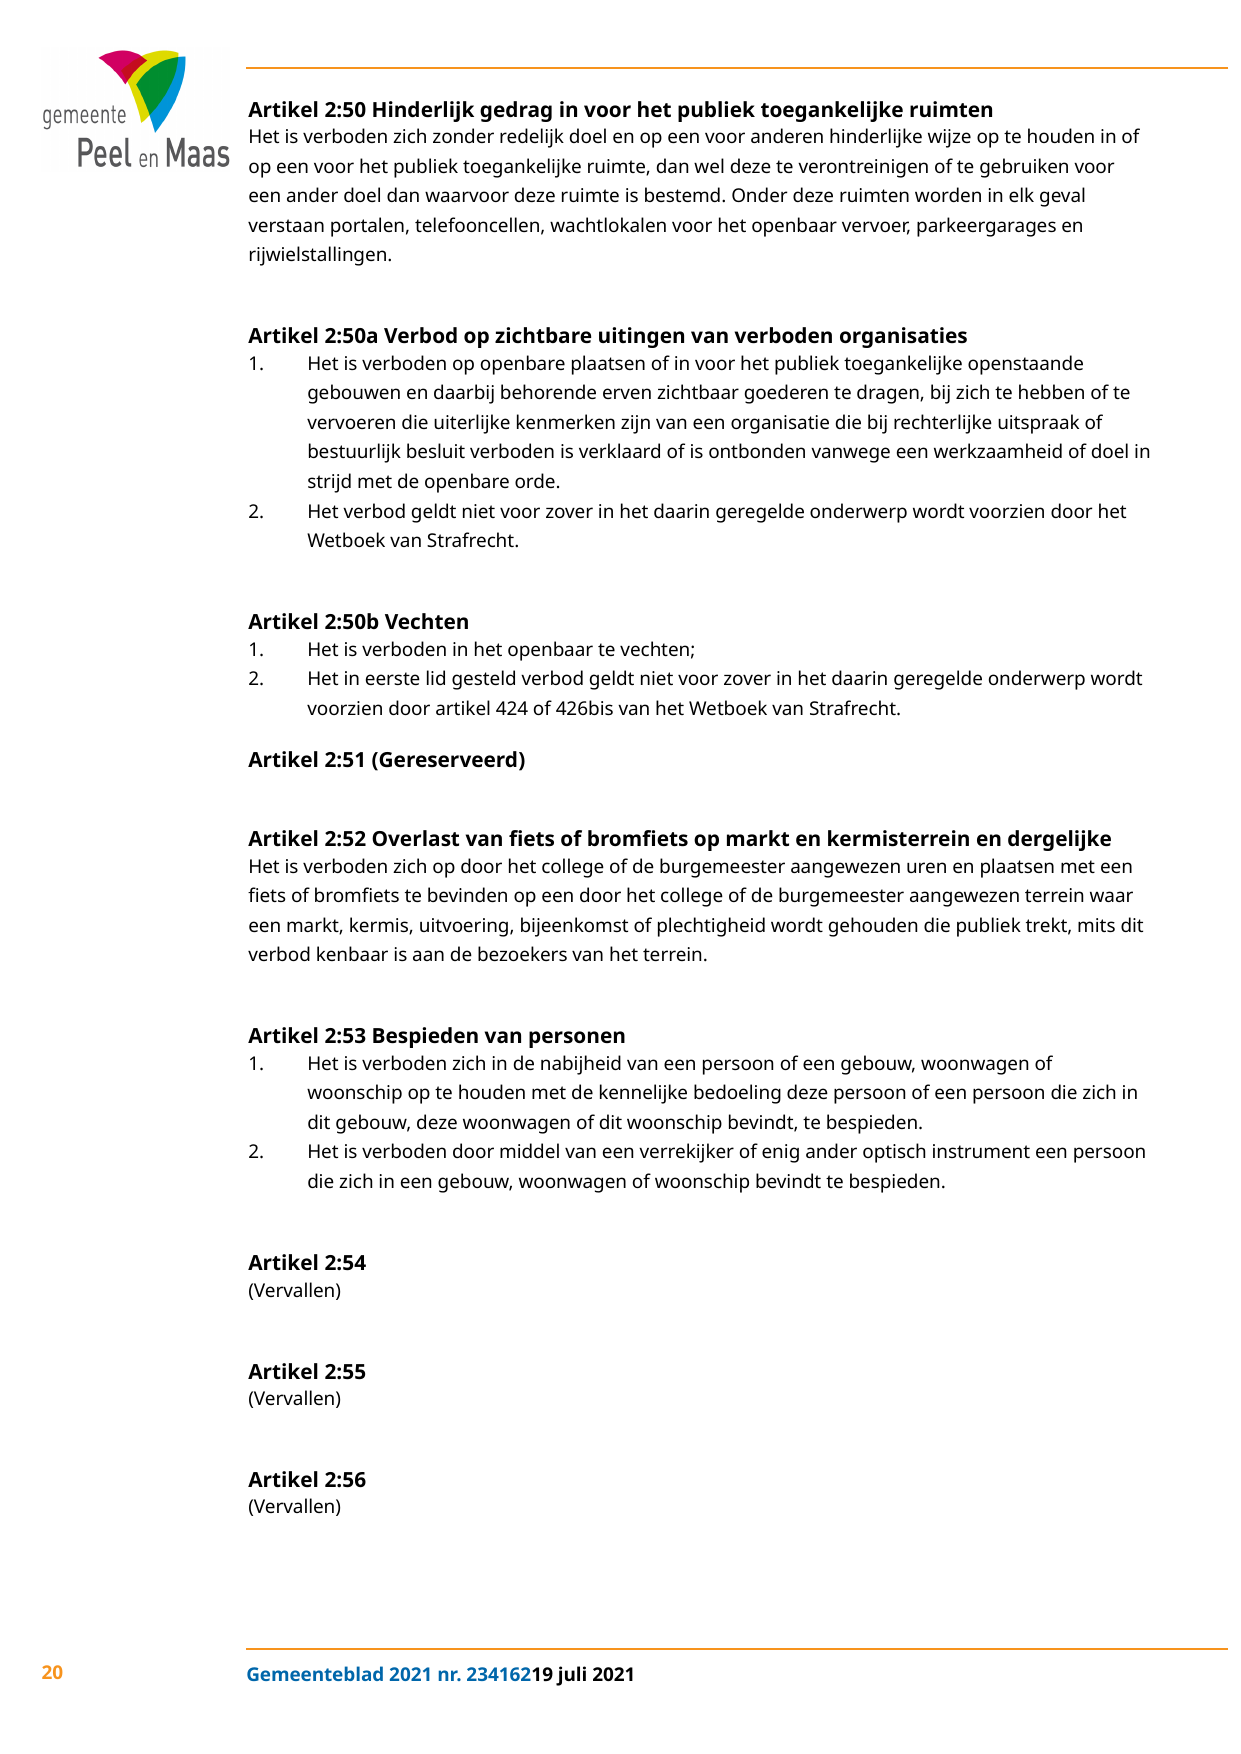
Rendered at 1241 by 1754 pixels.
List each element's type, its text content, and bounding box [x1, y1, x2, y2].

text Artikel 2:50 Hinderlijk gedrag in voor het publiek toegankelijke ruimten [248, 95, 1152, 123]
list Het verbod geldt niet voor zover in het daarin geregelde onderwerp wordt voorzien door het Wetboek van Strafrecht. [248, 498, 1152, 553]
list Het is verboden zich in de nabijheid van een persoon of een gebouw, woonwagen of woonschip op te houden met de kennelijke bedoeling deze persoon of een persoon die zich in dit gebouw, deze woonwagen of dit woonschip bevindt, te bespieden. [248, 1050, 1152, 1135]
text Artikel 2:52 Overlast van fiets of bromfiets op markt en kermisterrein en dergelijke [248, 824, 1152, 853]
list Het is verboden in het openbaar te vechten; [248, 636, 1152, 662]
text Artikel 2:53 Bespieden van personen [248, 1022, 1152, 1050]
text Artikel 2:50b Vechten [248, 607, 1152, 636]
list Het is verboden door middel van een verrekijker of enig ander optisch instrument een persoon die zich in een gebouw, woonwagen of woonschip bevindt te bespieden. [248, 1139, 1152, 1194]
text (Vervallen) [248, 1494, 1152, 1519]
text Artikel 2:56 [248, 1465, 1152, 1494]
text Het is verboden zich zonder redelijk doel en op een voor anderen hinderlijke wijze op te houden in of op een voor het publiek toegankelijke ruimte, dan wel deze te verontreinigen of te gebruiken voor een ander doel dan waarvoor deze ruimte is bestemd. Onder deze ruimten worden in elk geval verstaan portalen, telefooncellen, wachtlokalen voor het openbaar vervoer, parkeergarages en rijwielstallingen. [248, 123, 1152, 267]
text (Vervallen) [248, 1385, 1152, 1411]
text (Vervallen) [248, 1277, 1152, 1302]
text Artikel 2:55 [248, 1357, 1152, 1385]
list Het is verboden op openbare plaatsen of in voor het publiek toegankelijke openstaande gebouwen en daarbij behorende erven zichtbaar goederen te dragen, bij zich te hebben of te vervoeren die uiterlijke kenmerken zijn van een organisatie die bij rechterlijke uitspraak of bestuurlijk besluit verboden is verklaard of is ontbonden vanwege een werkzaamheid of doel in strijd met de openbare orde. [248, 350, 1152, 494]
text Artikel 2:54 [248, 1248, 1152, 1277]
list Het in eerste lid gesteld verbod geldt niet voor zover in het daarin geregelde onderwerp wordt voorzien door artikel 424 of 426bis van het Wetboek van Strafrecht. [248, 666, 1152, 721]
picture [41, 47, 231, 172]
text Artikel 2:51 (Gereserveerd) [248, 746, 1152, 774]
text Artikel 2:50a Verbod op zichtbare uitingen van verboden organisaties [248, 322, 1152, 350]
text Het is verboden zich op door het college of de burgemeester aangewezen uren en plaatsen met een fiets of bromfiets te bevinden op een door het college of de burgemeester aangewezen terrein waar een markt, kermis, uitvoering, bijeenkomst of plechtigheid wordt gehouden die publiek trekt, mits dit verbod kenbaar is aan de bezoekers van het terrein. [248, 853, 1152, 967]
